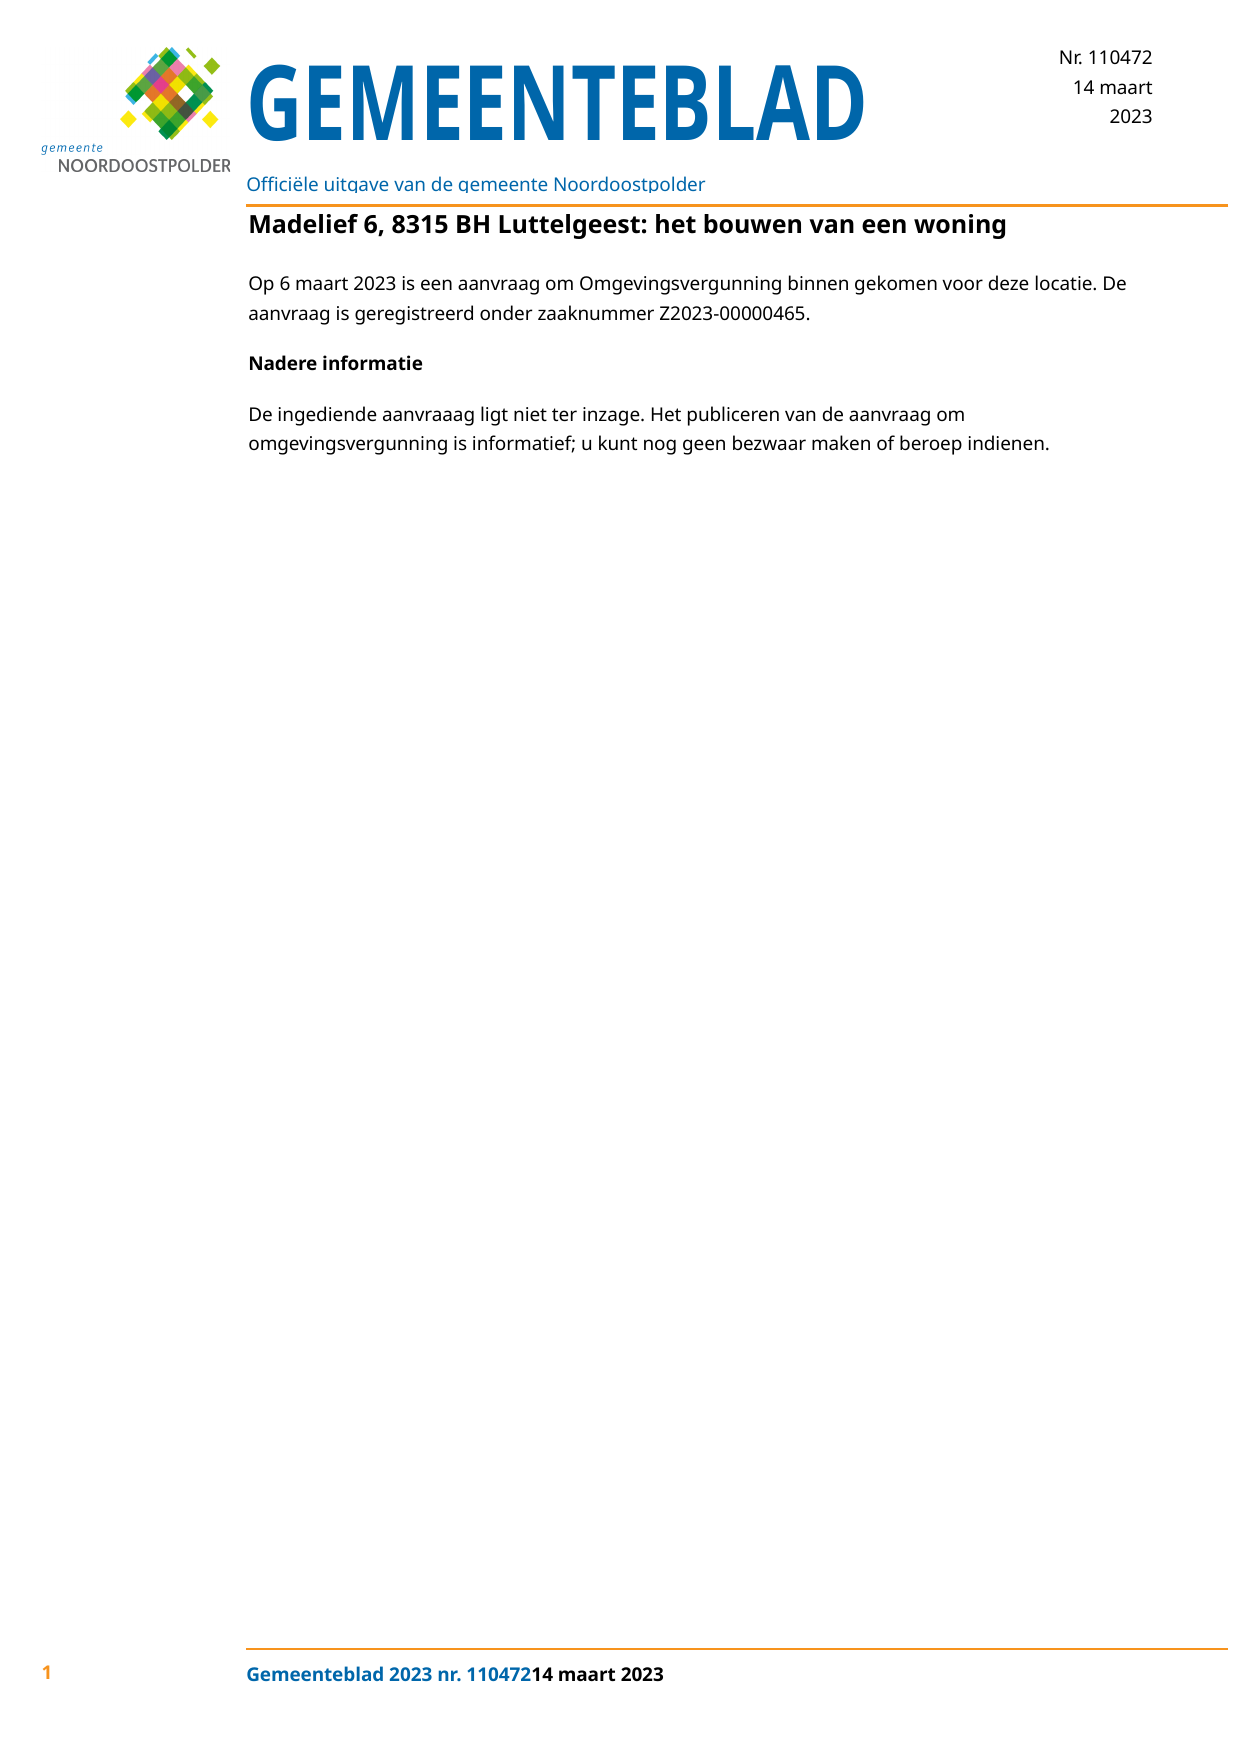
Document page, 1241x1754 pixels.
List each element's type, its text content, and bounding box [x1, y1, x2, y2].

text Op 6 maart 2023 is een aanvraag om Omgevingsvergunning binnen gekomen voor deze locatie. De aanvraag is geregistreerd onder zaaknummer Z2023-00000465. [248, 270, 1152, 326]
text De ingediende aanvraaag ligt niet ter inzage. Het publiceren van de aanvraag om omgevingsvergunning is informatief; u kunt nog geen bezwaar maken of beroep indienen. [248, 401, 1152, 456]
picture [41, 47, 231, 172]
text Madelief 6, 8315 BH Luttelgeest: het bouwen van een woning [248, 207, 1152, 241]
text Nadere informatie [248, 350, 1152, 376]
